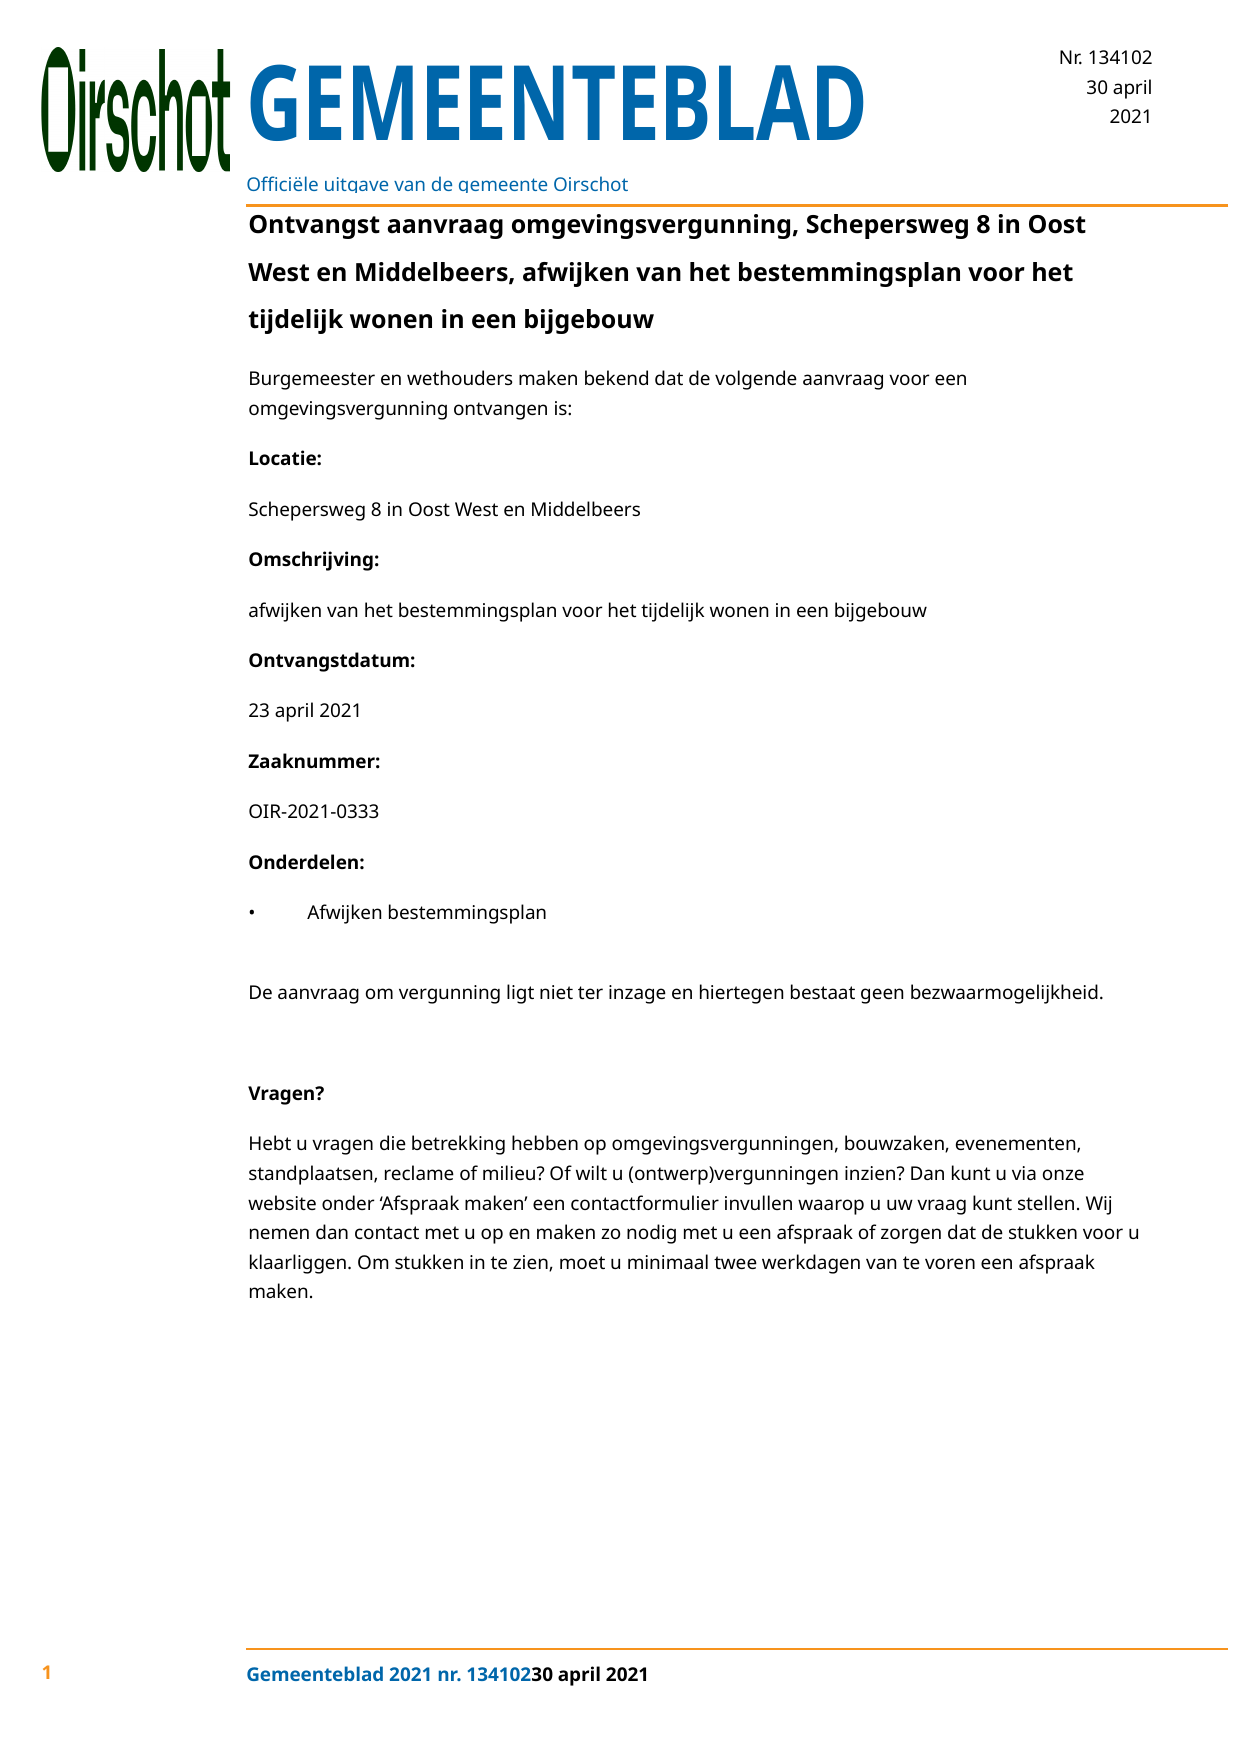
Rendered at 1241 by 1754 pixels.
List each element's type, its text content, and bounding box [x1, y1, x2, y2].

text OIR-2021-0333 [248, 798, 1152, 824]
text Burgemeester en wethouders maken bekend dat de volgende aanvraag voor een omgevingsvergunning ontvangen is: [248, 366, 1152, 421]
text afwijken van het bestemmingsplan voor het tijdelijk wonen in een bijgebouw [248, 597, 1152, 622]
text Schepersweg 8 in Oost West en Middelbeers [248, 496, 1152, 522]
text Ontvangst aanvraag omgevingsvergunning, Schepersweg 8 in Oost West en Middelbeers, afwijken van het bestemmingsplan voor het tijdelijk wonen in een bijgebouw [248, 207, 1152, 336]
text Onderdelen: [248, 849, 1152, 874]
text Omschrijving: [248, 546, 1152, 572]
text Vragen? [248, 1080, 1152, 1106]
text Ontvangstdatum: [248, 647, 1152, 673]
text Locatie: [248, 446, 1152, 471]
text Zaaknummer: [248, 748, 1152, 774]
list Afwijken bestemmingsplan [248, 899, 1152, 925]
text 23 april 2021 [248, 698, 1152, 723]
text De aanvraag om vergunning ligt niet ter inzage en hiertegen bestaat geen bezwaarmogelijkheid. [248, 979, 1152, 1005]
text Hebt u vragen die betrekking hebben op omgevingsvergunningen, bouwzaken, evenementen, standplaatsen, reclame of milieu? Of wilt u (ontwerp)vergunningen inzien? Dan kunt u via onze website onder ‘Afspraak maken’ een contactformulier invullen waarop u uw vraag kunt stellen. Wij nemen dan contact met u op en maken zo nodig met u een afspraak of zorgen dat de stukken voor u klaarliggen. Om stukken in te zien, moet u minimaal twee werkdagen van te voren een afspraak maken. [248, 1131, 1152, 1304]
picture [41, 47, 231, 172]
